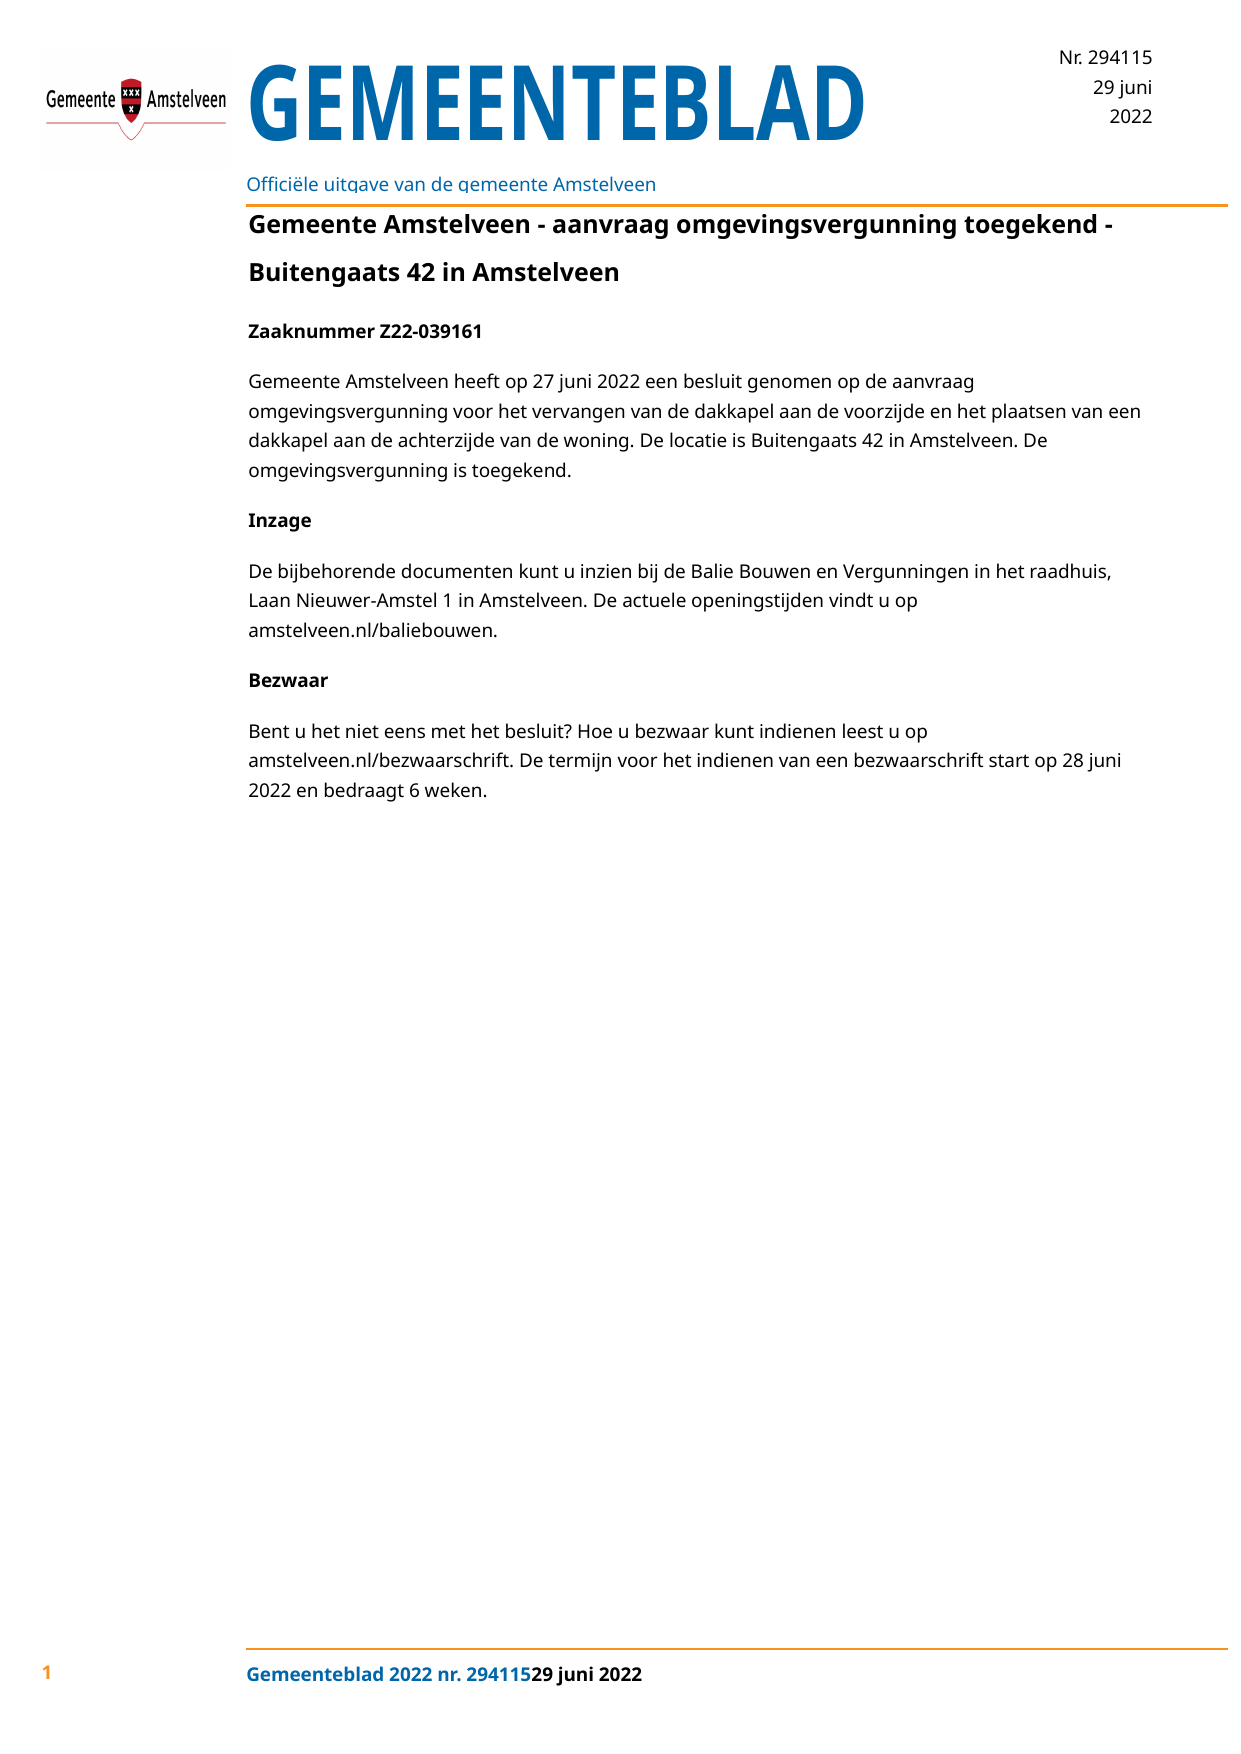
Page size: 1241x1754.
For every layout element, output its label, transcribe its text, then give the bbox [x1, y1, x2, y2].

text Bezwaar [248, 667, 1152, 693]
text Gemeente Amstelveen - aanvraag omgevingsvergunning toegekend - Buitengaats 42 in Amstelveen [248, 207, 1152, 288]
text Inzage [248, 507, 1152, 533]
text De bijbehorende documenten kunt u inzien bij de Balie Bouwen en Vergunningen in het raadhuis, Laan Nieuwer-Amstel 1 in Amstelveen. De actuele openingstijden vindt u op amstelveen.nl/baliebouwen. [248, 558, 1152, 643]
picture [41, 47, 231, 172]
text Bent u het niet eens met het besluit? Hoe u bezwaar kunt indienen leest u op amstelveen.nl/bezwaarschrift. De termijn voor het indienen van een bezwaarschrift start op 28 juni 2022 en bedraagt 6 weken. [248, 718, 1152, 803]
text Zaaknummer Z22-039161 [248, 318, 1152, 344]
text Gemeente Amstelveen heeft op 27 juni 2022 een besluit genomen op de aanvraag omgevingsvergunning voor het vervangen van de dakkapel aan de voorzijde en het plaatsen van een dakkapel aan de achterzijde van de woning. De locatie is Buitengaats 42 in Amstelveen. De omgevingsvergunning is toegekend. [248, 368, 1152, 483]
